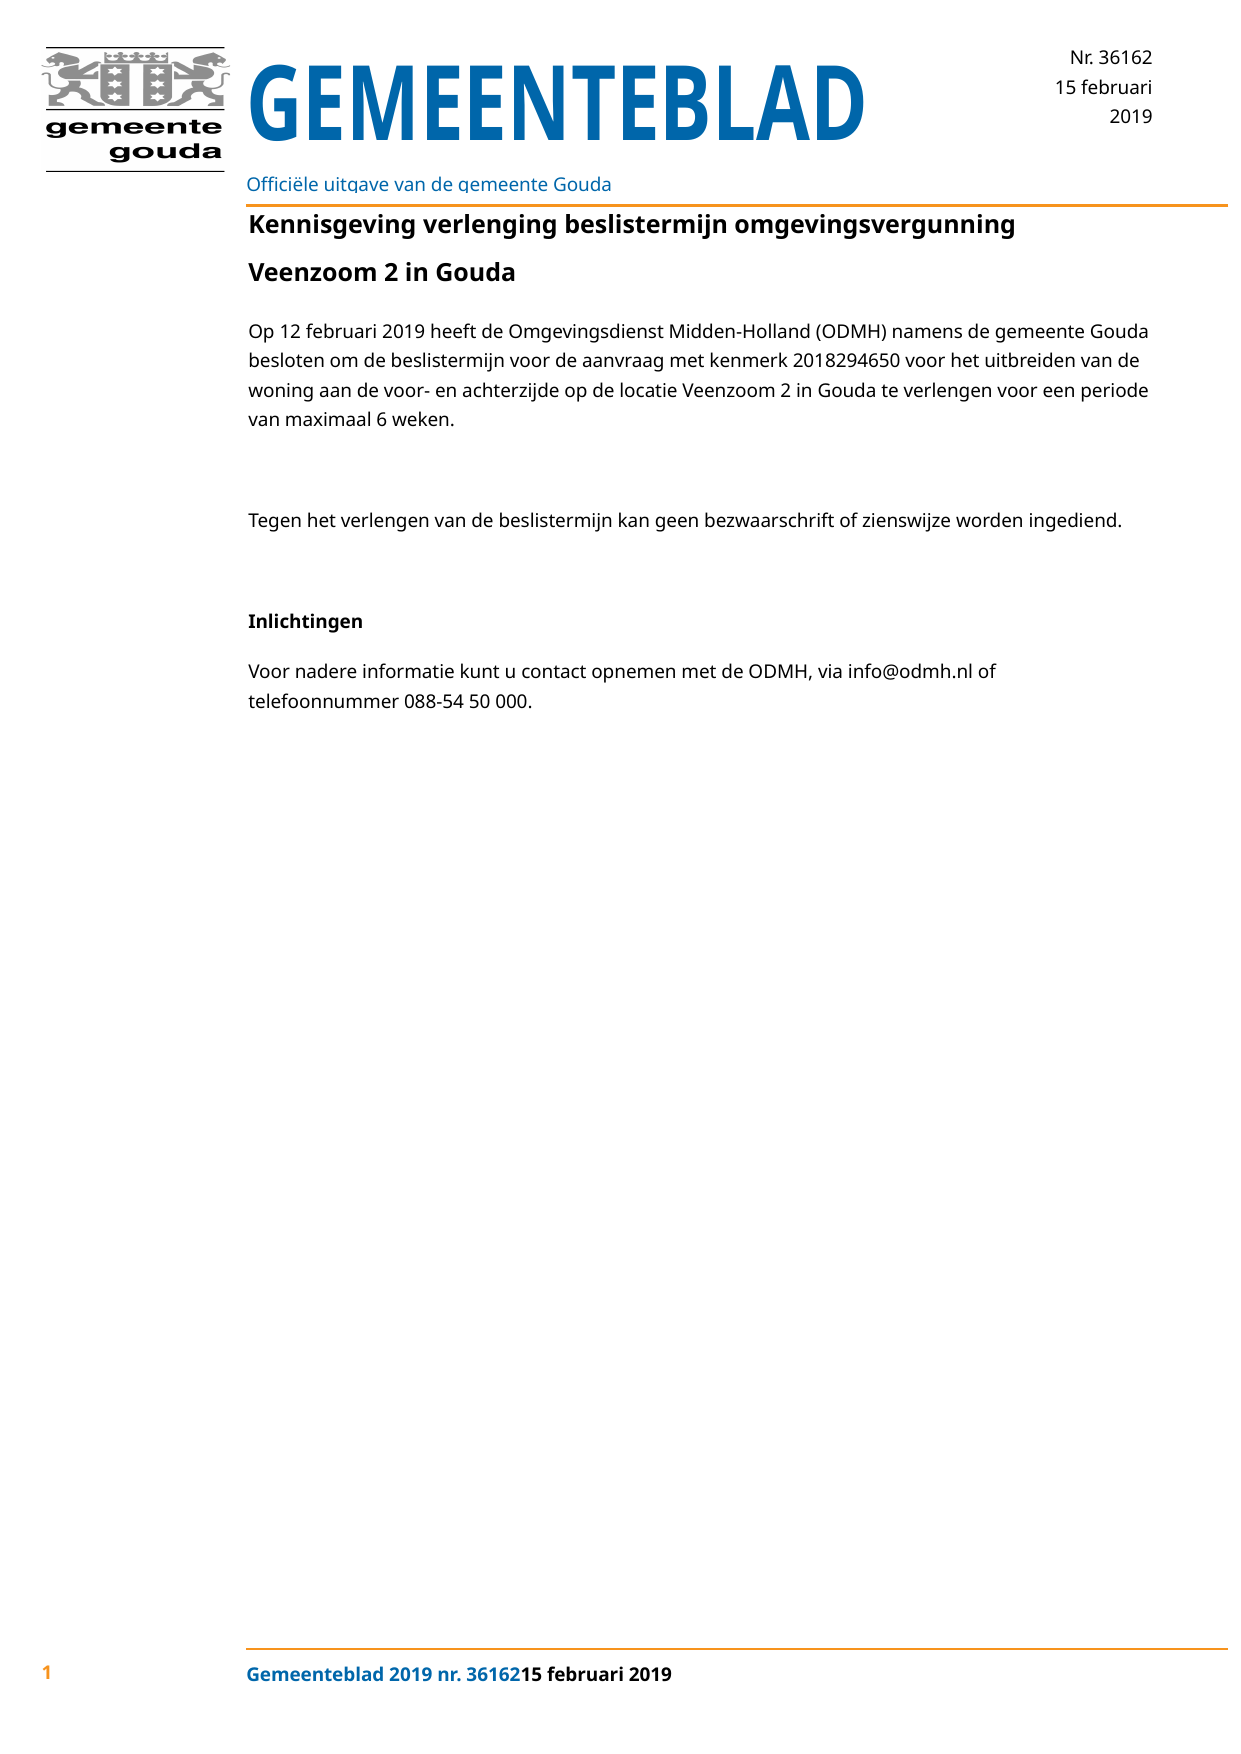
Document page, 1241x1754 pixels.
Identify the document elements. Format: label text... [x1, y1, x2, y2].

text Kennisgeving verlenging beslistermijn omgevingsvergunning Veenzoom 2 in Gouda [248, 207, 1152, 288]
picture [41, 47, 231, 172]
text Inlichtingen [248, 608, 1152, 634]
text Voor nadere informatie kunt u contact opnemen met de ODMH, via info@odmh.nl of telefoonnummer 088-54 50 000. [248, 659, 1152, 714]
text Tegen het verlengen van de beslistermijn kan geen bezwaarschrift of zienswijze worden ingediend. [248, 507, 1152, 533]
text Op 12 februari 2019 heeft de Omgevingsdienst Midden-Holland (ODMH) namens de gemeente Gouda besloten om de beslistermijn voor de aanvraag met kenmerk 2018294650 voor het uitbreiden van de woning aan de voor- en achterzijde op de locatie Veenzoom 2 in Gouda te verlengen voor een periode van maximaal 6 weken. [248, 318, 1152, 432]
